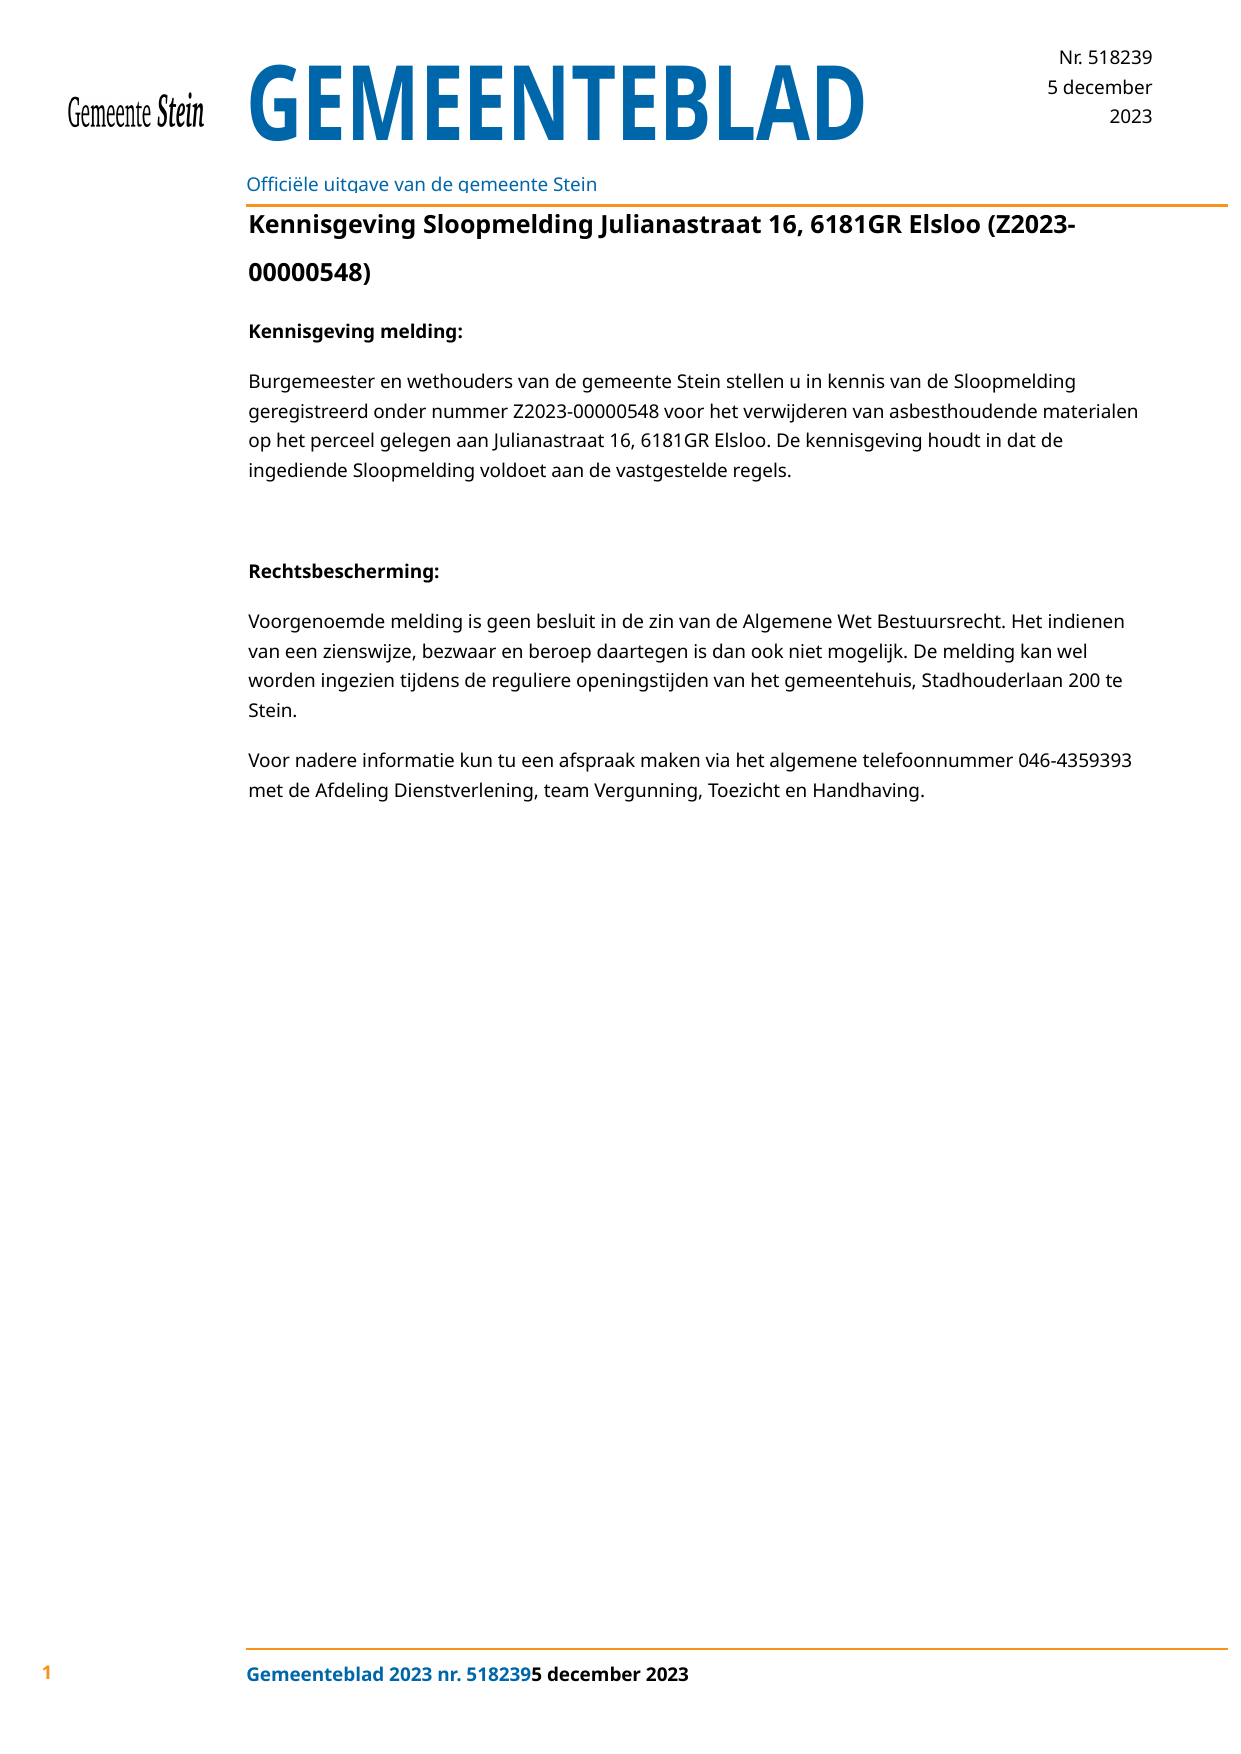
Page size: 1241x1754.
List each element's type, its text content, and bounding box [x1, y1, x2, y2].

text Kennisgeving Sloopmelding Julianastraat 16, 6181GR Elsloo (Z2023-00000548) [248, 207, 1152, 288]
picture [41, 47, 231, 172]
text Kennisgeving melding: [248, 318, 1152, 344]
text Voorgenoemde melding is geen besluit in de zin van de Algemene Wet Bestuursrecht. Het indienen van een zienswijze, bezwaar en beroep daartegen is dan ook niet mogelijk. De melding kan wel worden ingezien tijdens de reguliere openingstijden van het gemeentehuis, Stadhouderlaan 200 te Stein. [248, 608, 1152, 723]
text Burgemeester en wethouders van de gemeente Stein stellen u in kennis van de Sloopmelding geregistreerd onder nummer Z2023-00000548 voor het verwijderen van asbesthoudende materialen op het perceel gelegen aan Julianastraat 16, 6181GR Elsloo. De kennisgeving houdt in dat de ingediende Sloopmelding voldoet aan de vastgestelde regels. [248, 368, 1152, 483]
text Voor nadere informatie kun tu een afspraak maken via het algemene telefoonnummer 046-4359393 met de Afdeling Dienstverlening, team Vergunning, Toezicht en Handhaving. [248, 747, 1152, 803]
text Rechtsbescherming: [248, 558, 1152, 584]
